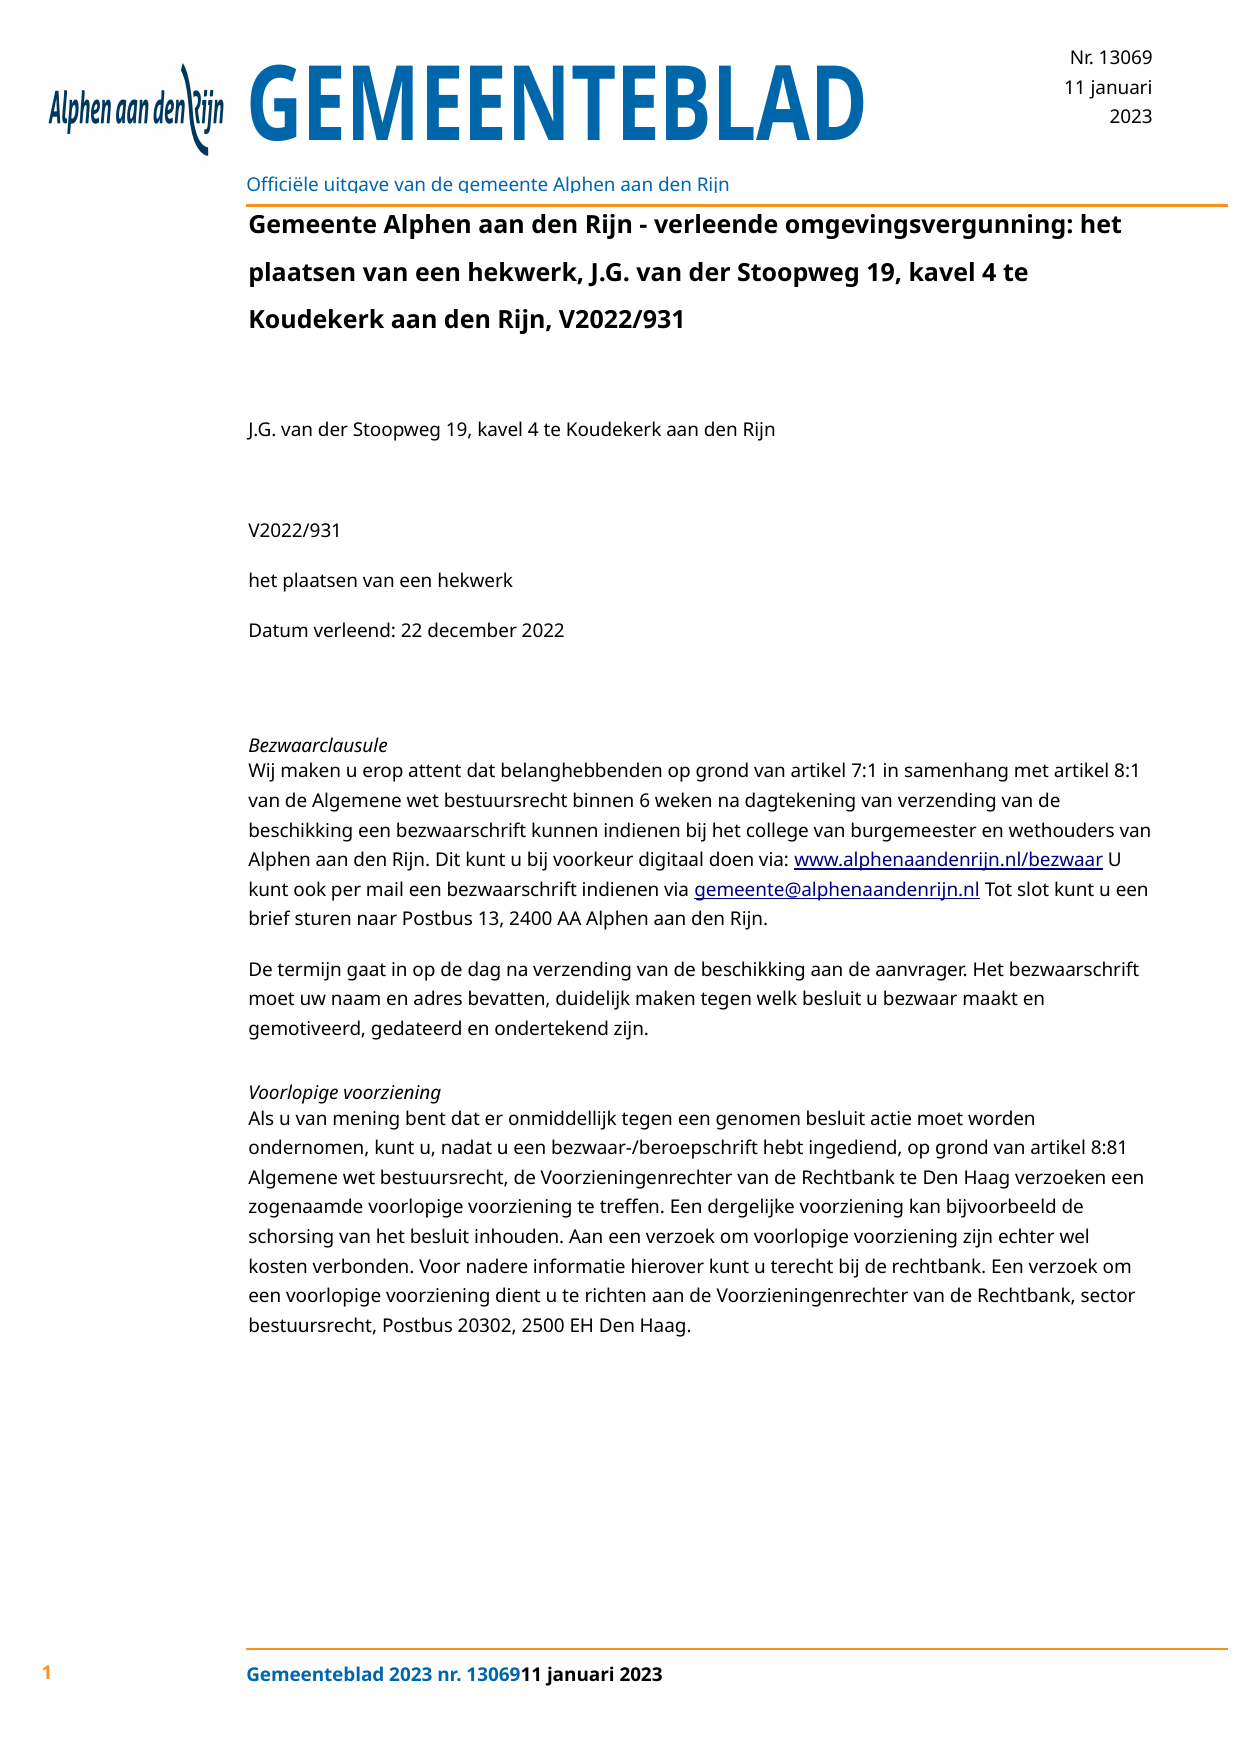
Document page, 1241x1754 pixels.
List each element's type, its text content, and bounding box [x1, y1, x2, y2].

text het plaatsen van een hekwerk [248, 567, 1152, 593]
text V2022/931 [248, 517, 1152, 542]
text Bezwaarclausule [248, 732, 1152, 758]
picture [41, 47, 231, 172]
text Gemeente Alphen aan den Rijn - verleende omgevingsvergunning: het plaatsen van een hekwerk, J.G. van der Stoopweg 19, kavel 4 te Koudekerk aan den Rijn, V2022/931 [248, 207, 1152, 336]
text Wij maken u erop attent dat belanghebbenden op grond van artikel 7:1 in samenhang met artikel 8:1 van de Algemene wet bestuursrecht binnen 6 weken na dagtekening van verzending van de beschikking een bezwaarschrift kunnen indienen bij het college van burgemeester en wethouders van Alphen aan den Rijn. Dit kunt u bij voorkeur digitaal doen via: www.alphenaandenrijn.nl/bezwaar U kunt ook per mail een bezwaarschrift indienen via gemeente@alphenaandenrijn.nl Tot slot kunt u een brief sturen naar Postbus 13, 2400 AA Alphen aan den Rijn. [248, 758, 1152, 931]
text Voorlopige voorziening [248, 1079, 1152, 1105]
text J.G. van der Stoopweg 19, kavel 4 te Koudekerk aan den Rijn [248, 416, 1152, 442]
text Datum verleend: 22 december 2022 [248, 618, 1152, 643]
text Als u van mening bent dat er onmiddellijk tegen een genomen besluit actie moet worden ondernomen, kunt u, nadat u een bezwaar-/beroepschrift hebt ingediend, op grond van artikel 8:81 Algemene wet bestuursrecht, de Voorzieningenrechter van de Rechtbank te Den Haag verzoeken een zogenaamde voorlopige voorziening te treffen. Een dergelijke voorziening kan bijvoorbeeld de schorsing van het besluit inhouden. Aan een verzoek om voorlopige voorziening zijn echter wel kosten verbonden. Voor nadere informatie hierover kunt u terecht bij de rechtbank. Een verzoek om een voorlopige voorziening dient u te richten aan de Voorzieningenrechter van de Rechtbank, sector bestuursrecht, Postbus 20302, 2500 EH Den Haag. [248, 1105, 1152, 1338]
text De termijn gaat in op de dag na verzending van de beschikking aan de aanvrager. Het bezwaarschrift moet uw naam en adres bevatten, duidelijk maken tegen welk besluit u bezwaar maakt en gemotiveerd, gedateerd en ondertekend zijn. [248, 956, 1152, 1041]
